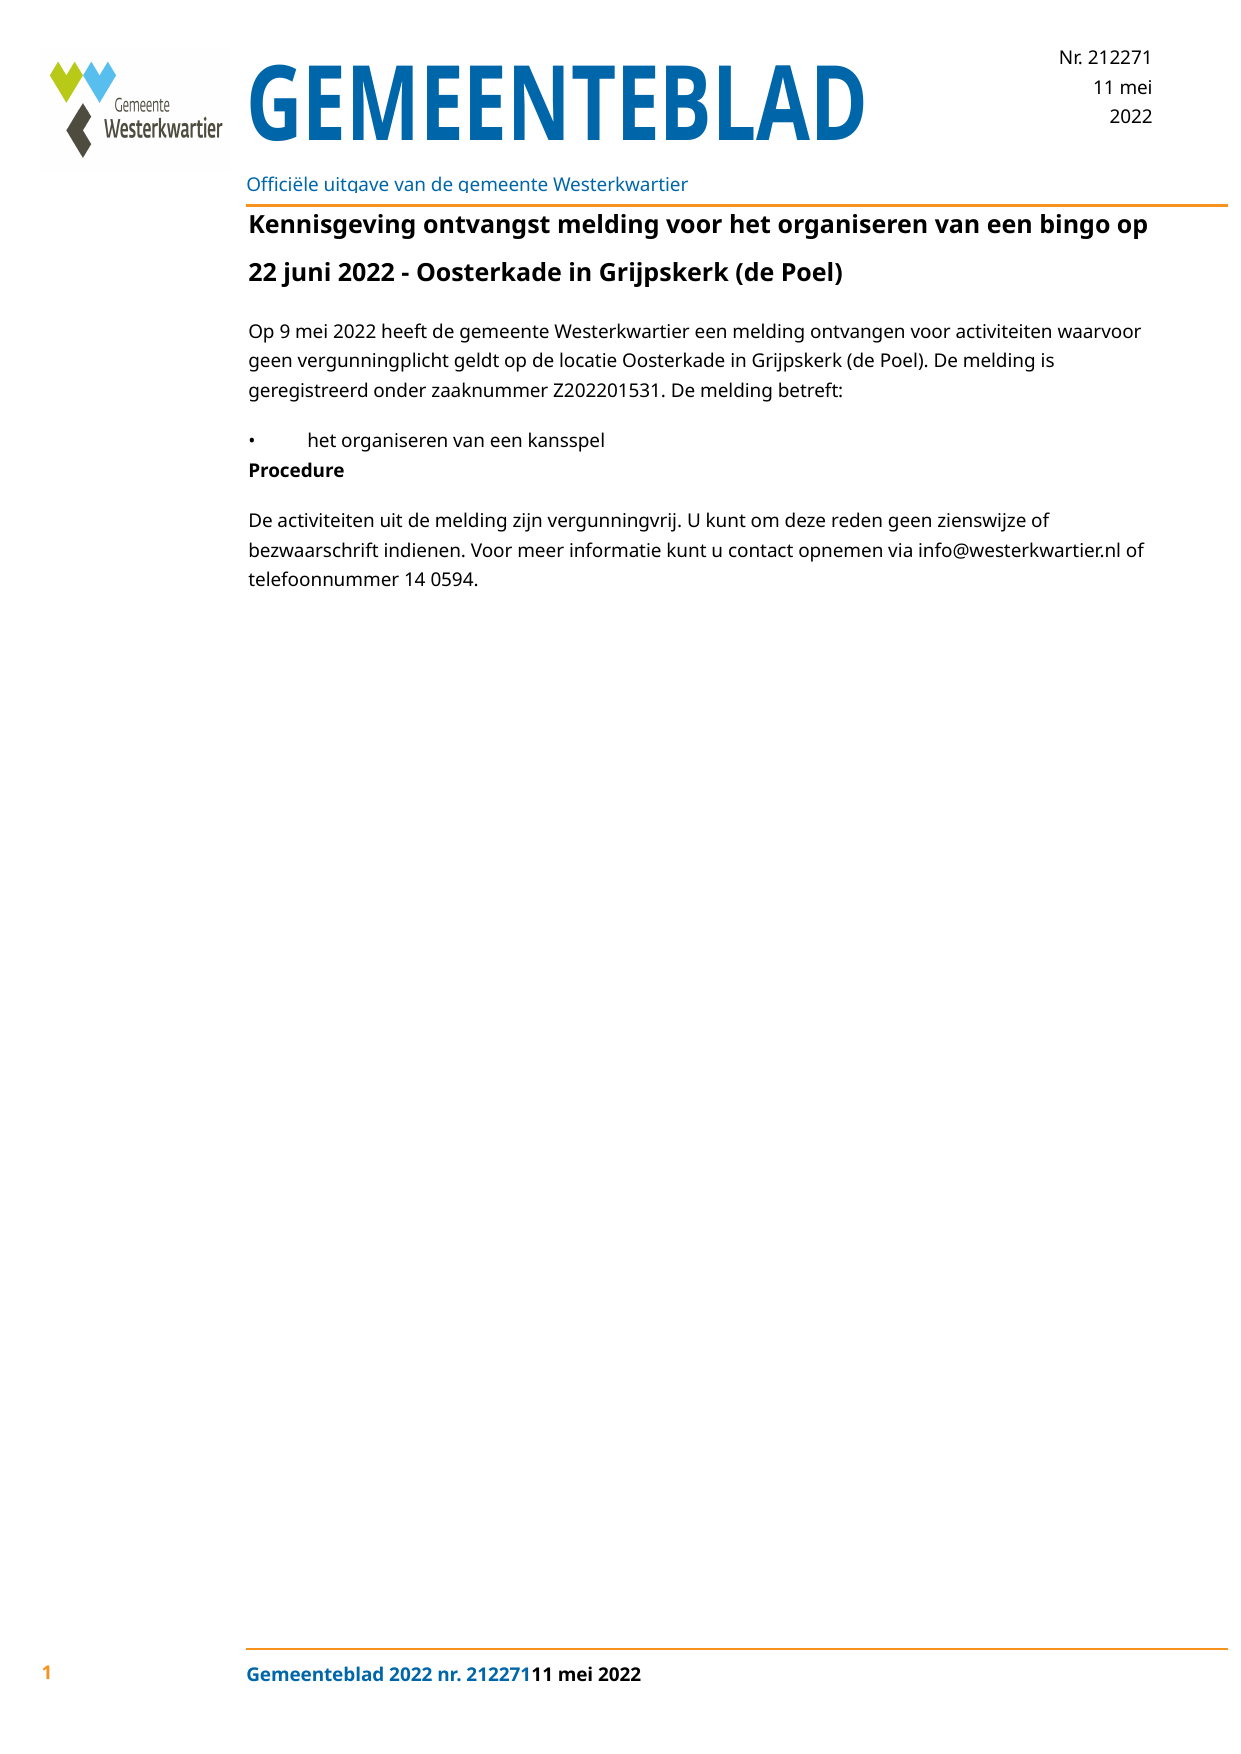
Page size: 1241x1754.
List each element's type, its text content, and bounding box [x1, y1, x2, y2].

text Procedure [248, 457, 1152, 483]
picture [41, 47, 231, 172]
text De activiteiten uit de melding zijn vergunningvrij. U kunt om deze reden geen zienswijze of bezwaarschrift indienen. Voor meer informatie kunt u contact opnemen via info@westerkwartier.nl of telefoonnummer 14 0594. [248, 507, 1152, 592]
list het organiseren van een kansspel [248, 427, 1152, 453]
text Op 9 mei 2022 heeft de gemeente Westerkwartier een melding ontvangen voor activiteiten waarvoor geen vergunningplicht geldt op de locatie Oosterkade in Grijpskerk (de Poel). De melding is geregistreerd onder zaaknummer Z202201531. De melding betreft: [248, 318, 1152, 403]
text Kennisgeving ontvangst melding voor het organiseren van een bingo op 22 juni 2022 - Oosterkade in Grijpskerk (de Poel) [248, 207, 1152, 288]
